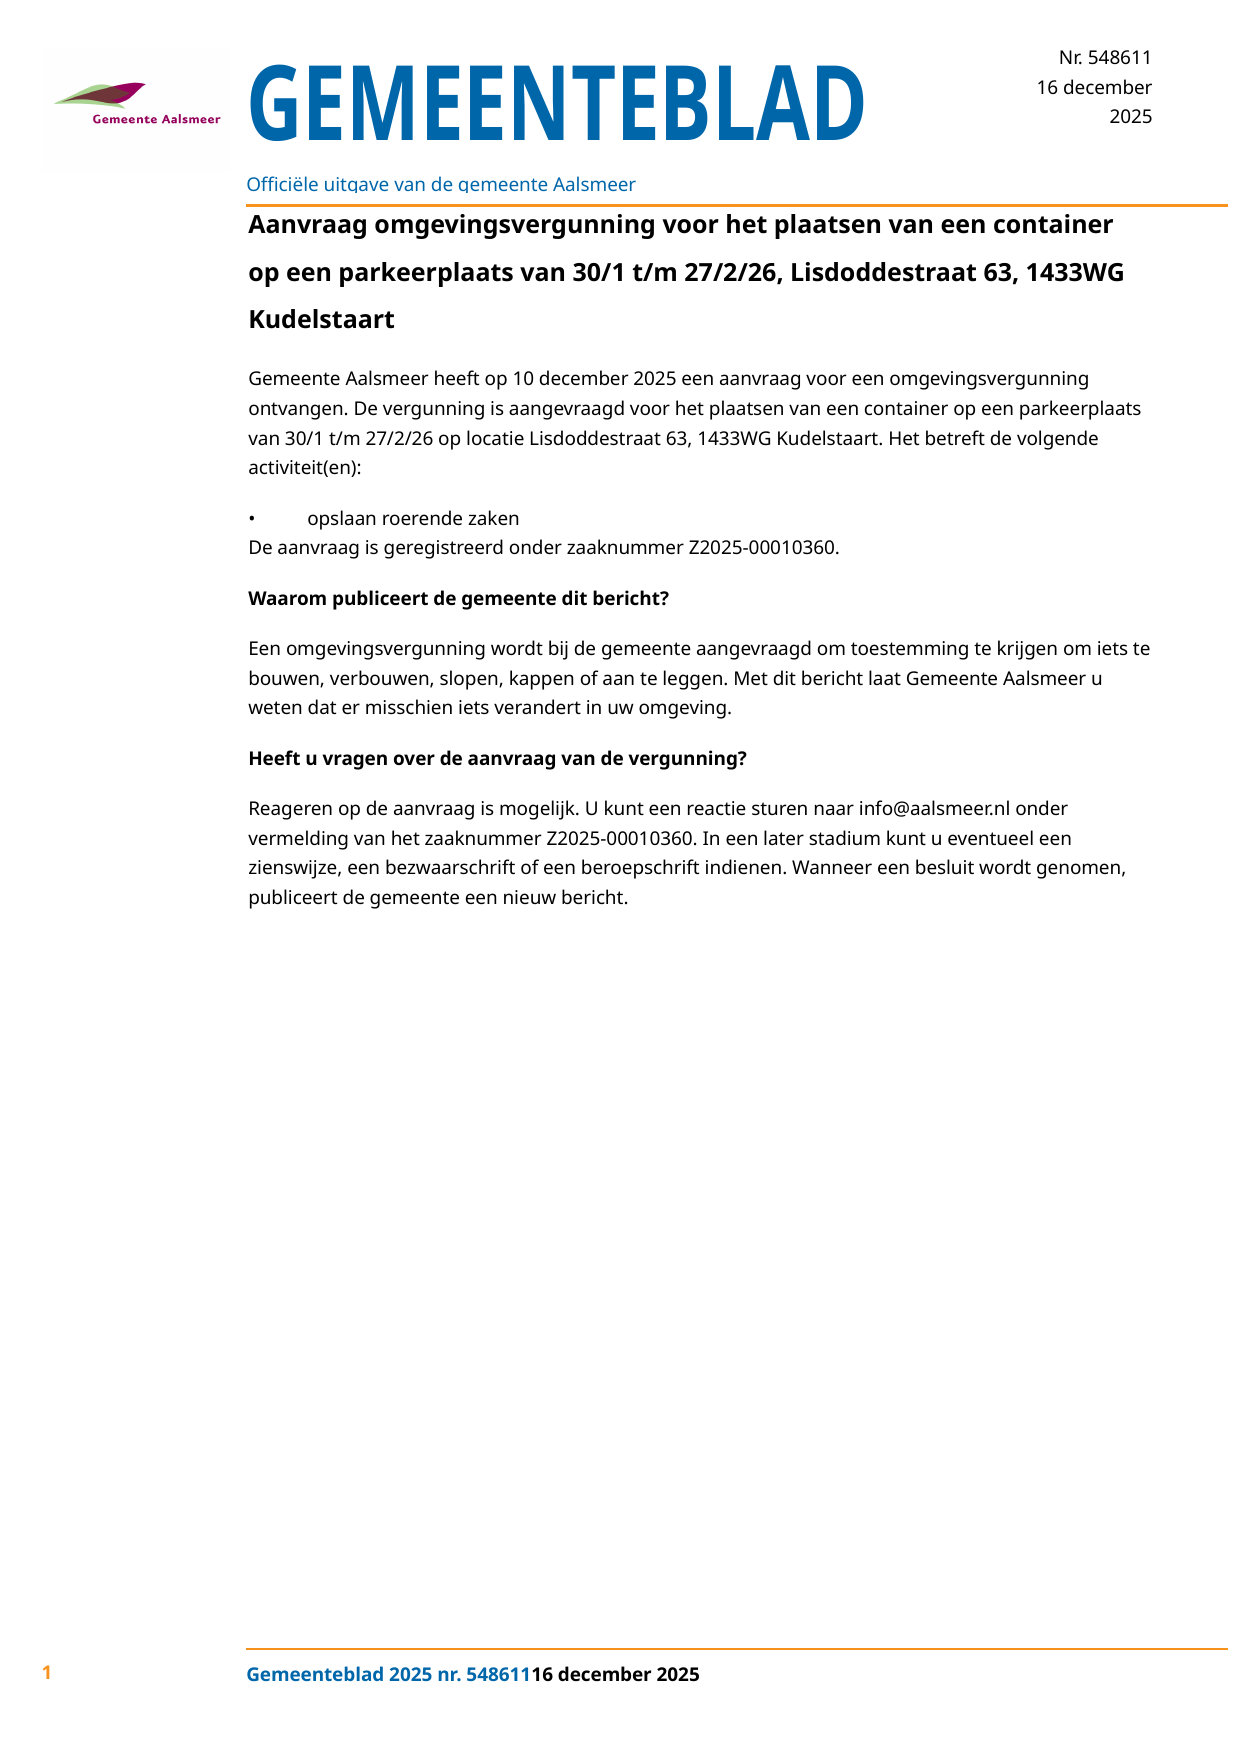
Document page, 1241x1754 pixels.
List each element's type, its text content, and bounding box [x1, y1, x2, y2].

list opslaan roerende zaken [248, 505, 1152, 530]
text Heeft u vragen over de aanvraag van de vergunning? [248, 745, 1152, 770]
text Een omgevingsvergunning wordt bij de gemeente aangevraagd om toestemming te krijgen om iets te bouwen, verbouwen, slopen, kappen of aan te leggen. Met dit bericht laat Gemeente Aalsmeer u weten dat er misschien iets verandert in uw omgeving. [248, 635, 1152, 720]
text Reageren op de aanvraag is mogelijk. U kunt een reactie sturen naar info@aalsmeer.nl onder vermelding van het zaaknummer Z2025-00010360. In een later stadium kunt u eventueel een zienswijze, een bezwaarschrift of een beroepschrift indienen. Wanneer een besluit wordt genomen, publiceert de gemeente een nieuw bericht. [248, 795, 1152, 909]
text Waarom publiceert de gemeente dit bericht? [248, 585, 1152, 610]
text Aanvraag omgevingsvergunning voor het plaatsen van een container op een parkeerplaats van 30/1 t/m 27/2/26, Lisdoddestraat 63, 1433WG Kudelstaart [248, 207, 1152, 336]
text Gemeente Aalsmeer heeft op 10 december 2025 een aanvraag voor een omgevingsvergunning ontvangen. De vergunning is aangevraagd voor het plaatsen van een container op een parkeerplaats van 30/1 t/m 27/2/26 op locatie Lisdoddestraat 63, 1433WG Kudelstaart. Het betreft de volgende activiteit(en): [248, 366, 1152, 480]
picture [41, 47, 231, 172]
text De aanvraag is geregistreerd onder zaaknummer Z2025-00010360. [248, 534, 1152, 560]
